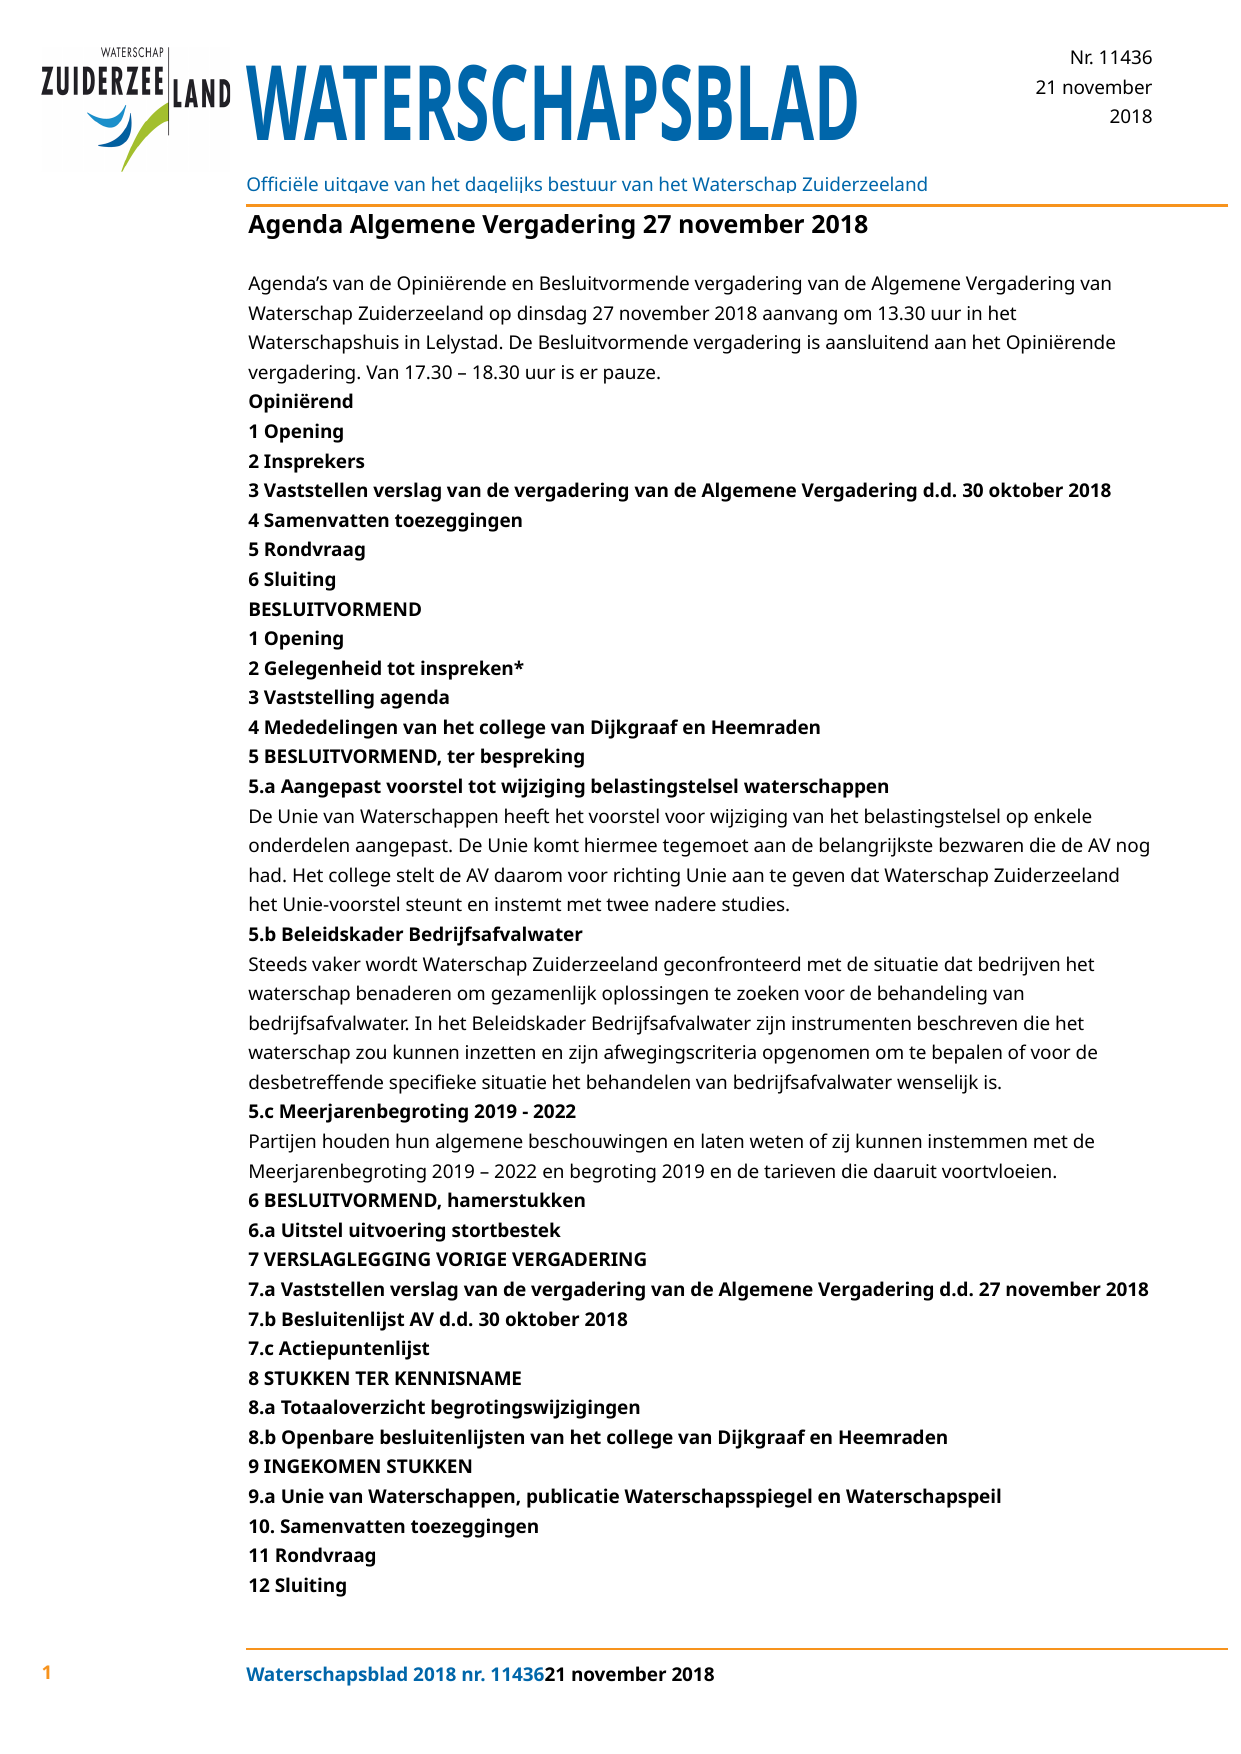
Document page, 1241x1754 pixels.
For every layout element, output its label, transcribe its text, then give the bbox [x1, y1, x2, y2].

text Opiniërend [248, 389, 1152, 414]
text Steeds vaker wordt Waterschap Zuiderzeeland geconfronteerd met de situatie dat bedrijven het waterschap benaderen om gezamenlijk oplossingen te zoeken voor de behandeling van bedrijfsafvalwater. In het Beleidskader Bedrijfsafvalwater zijn instrumenten beschreven die het waterschap zou kunnen inzetten en zijn afwegingscriteria opgenomen om te bepalen of voor de desbetreffende specifieke situatie het behandelen van bedrijfsafvalwater wenselijk is. [248, 951, 1152, 1095]
text 9.a Unie van Waterschappen, publicatie Waterschapsspiegel en Waterschapspeil [248, 1483, 1152, 1509]
text 5 BESLUITVORMEND, ter bespreking [248, 744, 1152, 769]
text 7 VERSLAGLEGGING VORIGE VERGADERING [248, 1247, 1152, 1272]
text 5.b Beleidskader Bedrijfsafvalwater [248, 921, 1152, 947]
text 5.c Meerjarenbegroting 2019 - 2022 [248, 1099, 1152, 1124]
text 7.b Besluitenlijst AV d.d. 30 oktober 2018 [248, 1306, 1152, 1331]
text 6.a Uitstel uitvoering stortbestek [248, 1217, 1152, 1243]
text 3 Vaststelling agenda [248, 684, 1152, 710]
text 4 Mededelingen van het college van Dijkgraaf en Heemraden [248, 714, 1152, 740]
text 7.c Actiepuntenlijst [248, 1335, 1152, 1361]
picture [41, 47, 231, 172]
text 4 Samenvatten toezeggingen [248, 507, 1152, 533]
text BESLUITVORMEND [248, 596, 1152, 621]
text 8.a Totaaloverzicht begrotingswijzigingen [248, 1394, 1152, 1420]
text De Unie van Waterschappen heeft het voorstel voor wijziging van het belastingstelsel op enkele onderdelen aangepast. De Unie komt hiermee tegemoet aan de belangrijkste bezwaren die de AV nog had. Het college stelt de AV daarom voor richting Unie aan te geven dat Waterschap Zuiderzeeland het Unie-voorstel steunt en instemt met twee nadere studies. [248, 803, 1152, 917]
text 1 Opening [248, 418, 1152, 444]
text 2 Insprekers [248, 448, 1152, 473]
text 1 Opening [248, 625, 1152, 651]
text Agenda’s van de Opiniërende en Besluitvormende vergadering van de Algemene Vergadering van Waterschap Zuiderzeeland op dinsdag 27 november 2018 aanvang om 13.30 uur in het Waterschapshuis in Lelystad. De Besluitvormende vergadering is aansluitend aan het Opiniërende vergadering. Van 17.30 – 18.30 uur is er pauze. [248, 270, 1152, 385]
text Partijen houden hun algemene beschouwingen en laten weten of zij kunnen instemmen met de Meerjarenbegroting 2019 – 2022 en begroting 2019 en de tarieven die daaruit voortvloeien. [248, 1128, 1152, 1183]
text 12 Sluiting [248, 1572, 1152, 1598]
text 6 BESLUITVORMEND, hamerstukken [248, 1187, 1152, 1213]
text 5.a Aangepast voorstel tot wijziging belastingstelsel waterschappen [248, 773, 1152, 799]
text Agenda Algemene Vergadering 27 november 2018 [248, 207, 1152, 241]
text 8.b Openbare besluitenlijsten van het college van Dijkgraaf en Heemraden [248, 1424, 1152, 1450]
text 8 STUKKEN TER KENNISNAME [248, 1365, 1152, 1391]
text 3 Vaststellen verslag van de vergadering van de Algemene Vergadering d.d. 30 oktober 2018 [248, 477, 1152, 503]
text 10. Samenvatten toezeggingen [248, 1513, 1152, 1538]
text 11 Rondvraag [248, 1542, 1152, 1568]
text 9 INGEKOMEN STUKKEN [248, 1454, 1152, 1479]
text 6 Sluiting [248, 566, 1152, 592]
text 2 Gelegenheid tot inspreken* [248, 655, 1152, 681]
text 7.a Vaststellen verslag van de vergadering van de Algemene Vergadering d.d. 27 november 2018 [248, 1276, 1152, 1302]
text 5 Rondvraag [248, 537, 1152, 562]
